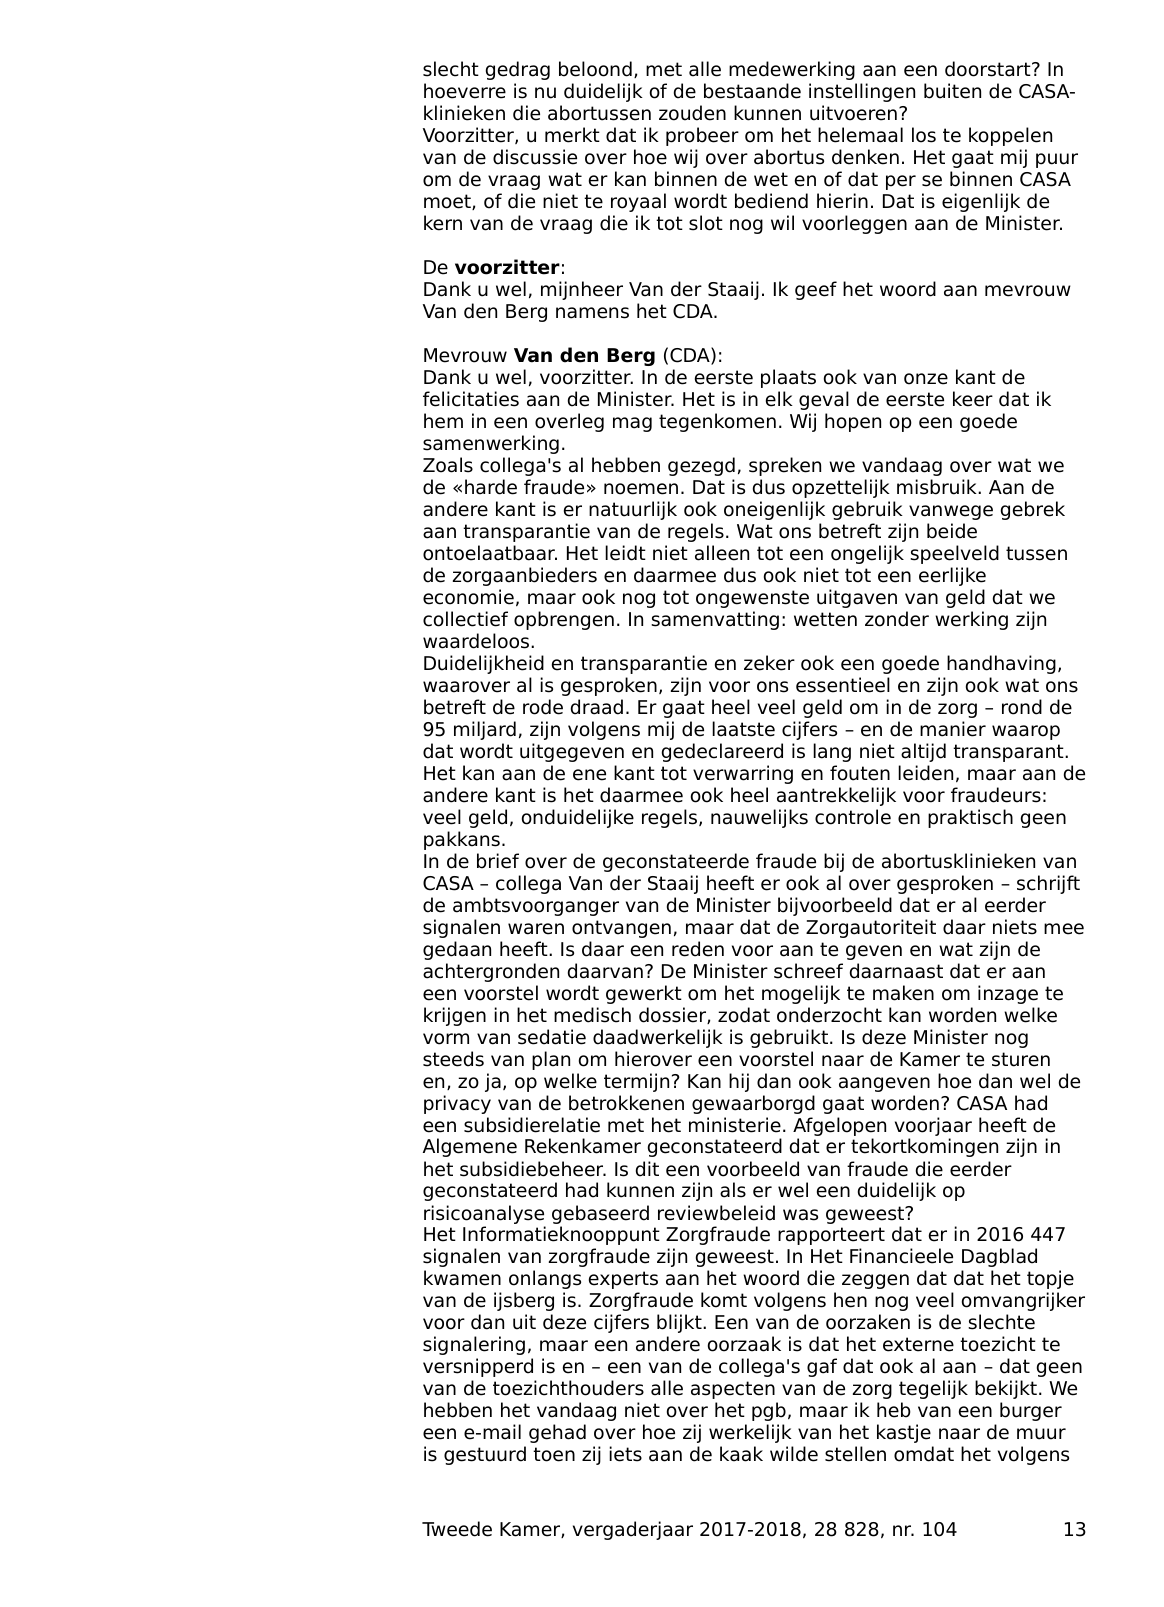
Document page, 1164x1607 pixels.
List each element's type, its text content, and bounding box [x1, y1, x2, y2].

text Duidelijkheid en transparantie en zeker ook een goede handhaving, waarover al is gesproken, zijn voor ons essentieel en zijn ook wat ons betreft de rode draad. Er gaat heel veel geld om in de zorg – rond de 95 miljard, zijn volgens mij de laatste cijfers – en de manier waarop dat wordt uitgegeven en gedeclareerd is lang niet altijd transparant. Het kan aan de ene kant tot verwarring en fouten leiden, maar aan de andere kant is het daarmee ook heel aantrekkelijk voor fraudeurs: veel geld, onduidelijke regels, nauwelijks controle en praktisch geen pakkans. [422, 653, 1087, 851]
text Voorzitter, u merkt dat ik probeer om het helemaal los te koppelen van de discussie over hoe wij over abortus denken. Het gaat mij puur om de vraag wat er kan binnen de wet en of dat per se binnen CASA moet, of die niet te royaal wordt bediend hierin. Dat is eigenlijk de kern van de vraag die ik tot slot nog wil voorleggen aan de Minister. [422, 125, 1087, 235]
text slecht gedrag beloond, met alle medewerking aan een doorstart? In hoeverre is nu duidelijk of de bestaande instellingen buiten de CASA-klinieken die abortussen zouden kunnen uitvoeren? [422, 59, 1087, 125]
text Zoals collega's al hebben gezegd, spreken we vandaag over wat we de «harde fraude» noemen. Dat is dus opzettelijk misbruik. Aan de andere kant is er natuurlijk ook oneigenlijk gebruik vanwege gebrek aan transparantie van de regels. Wat ons betreft zijn beide ontoelaatbaar. Het leidt niet alleen tot een ongelijk speelveld tussen de zorgaanbieders en daarmee dus ook niet tot een eerlijke economie, maar ook nog tot ongewenste uitgaven van geld dat we collectief opbrengen. In samenvatting: wetten zonder werking zijn waardeloos. [422, 455, 1087, 653]
text Dank u wel, mijnheer Van der Staaij. Ik geef het woord aan mevrouw Van den Berg namens het CDA. [422, 279, 1087, 323]
text Dank u wel, voorzitter. In de eerste plaats ook van onze kant de felicitaties aan de Minister. Het is in elk geval de eerste keer dat ik hem in een overleg mag tegenkomen. Wij hopen op een goede samenwerking. [422, 367, 1087, 455]
text In de brief over de geconstateerde fraude bij de abortusklinieken van CASA – collega Van der Staaij heeft er ook al over gesproken – schrijft de ambtsvoorganger van de Minister bijvoorbeeld dat er al eerder signalen waren ontvangen, maar dat de Zorgautoriteit daar niets mee gedaan heeft. Is daar een reden voor aan te geven en wat zijn de achtergronden daarvan? De Minister schreef daarnaast dat er aan een voorstel wordt gewerkt om het mogelijk te maken om inzage te krijgen in het medisch dossier, zodat onderzocht kan worden welke vorm van sedatie daadwerkelijk is gebruikt. Is deze Minister nog steeds van plan om hierover een voorstel naar de Kamer te sturen en, zo ja, op welke termijn? Kan hij dan ook aangeven hoe dan wel de privacy van de betrokkenen gewaarborgd gaat worden? CASA had een subsidierelatie met het ministerie. Afgelopen voorjaar heeft de Algemene Rekenkamer geconstateerd dat er tekortkomingen zijn in het subsidiebeheer. Is dit een voorbeeld van fraude die eerder geconstateerd had kunnen zijn als er wel een duidelijk op risicoanalyse gebaseerd reviewbeleid was geweest? [422, 851, 1087, 1224]
text Mevrouw Van den Berg (CDA): [422, 345, 1087, 367]
text Het Informatieknooppunt Zorgfraude rapporteert dat er in 2016 447 signalen van zorgfraude zijn geweest. In Het Financieele Dagblad kwamen onlangs experts aan het woord die zeggen dat dat het topje van de ijsberg is. Zorgfraude komt volgens hen nog veel omvangrijker voor dan uit deze cijfers blijkt. Een van de oorzaken is de slechte signalering, maar een andere oorzaak is dat het externe toezicht te versnipperd is en – een van de collega's gaf dat ook al aan – dat geen van de toezichthouders alle aspecten van de zorg tegelijk bekijkt. We hebben het vandaag niet over het pgb, maar ik heb van een burger een e-mail gehad over hoe zij werkelijk van het kastje naar de muur is gestuurd toen zij iets aan de kaak wilde stellen omdat het volgens [422, 1224, 1087, 1466]
text De voorzitter: [422, 257, 1087, 279]
